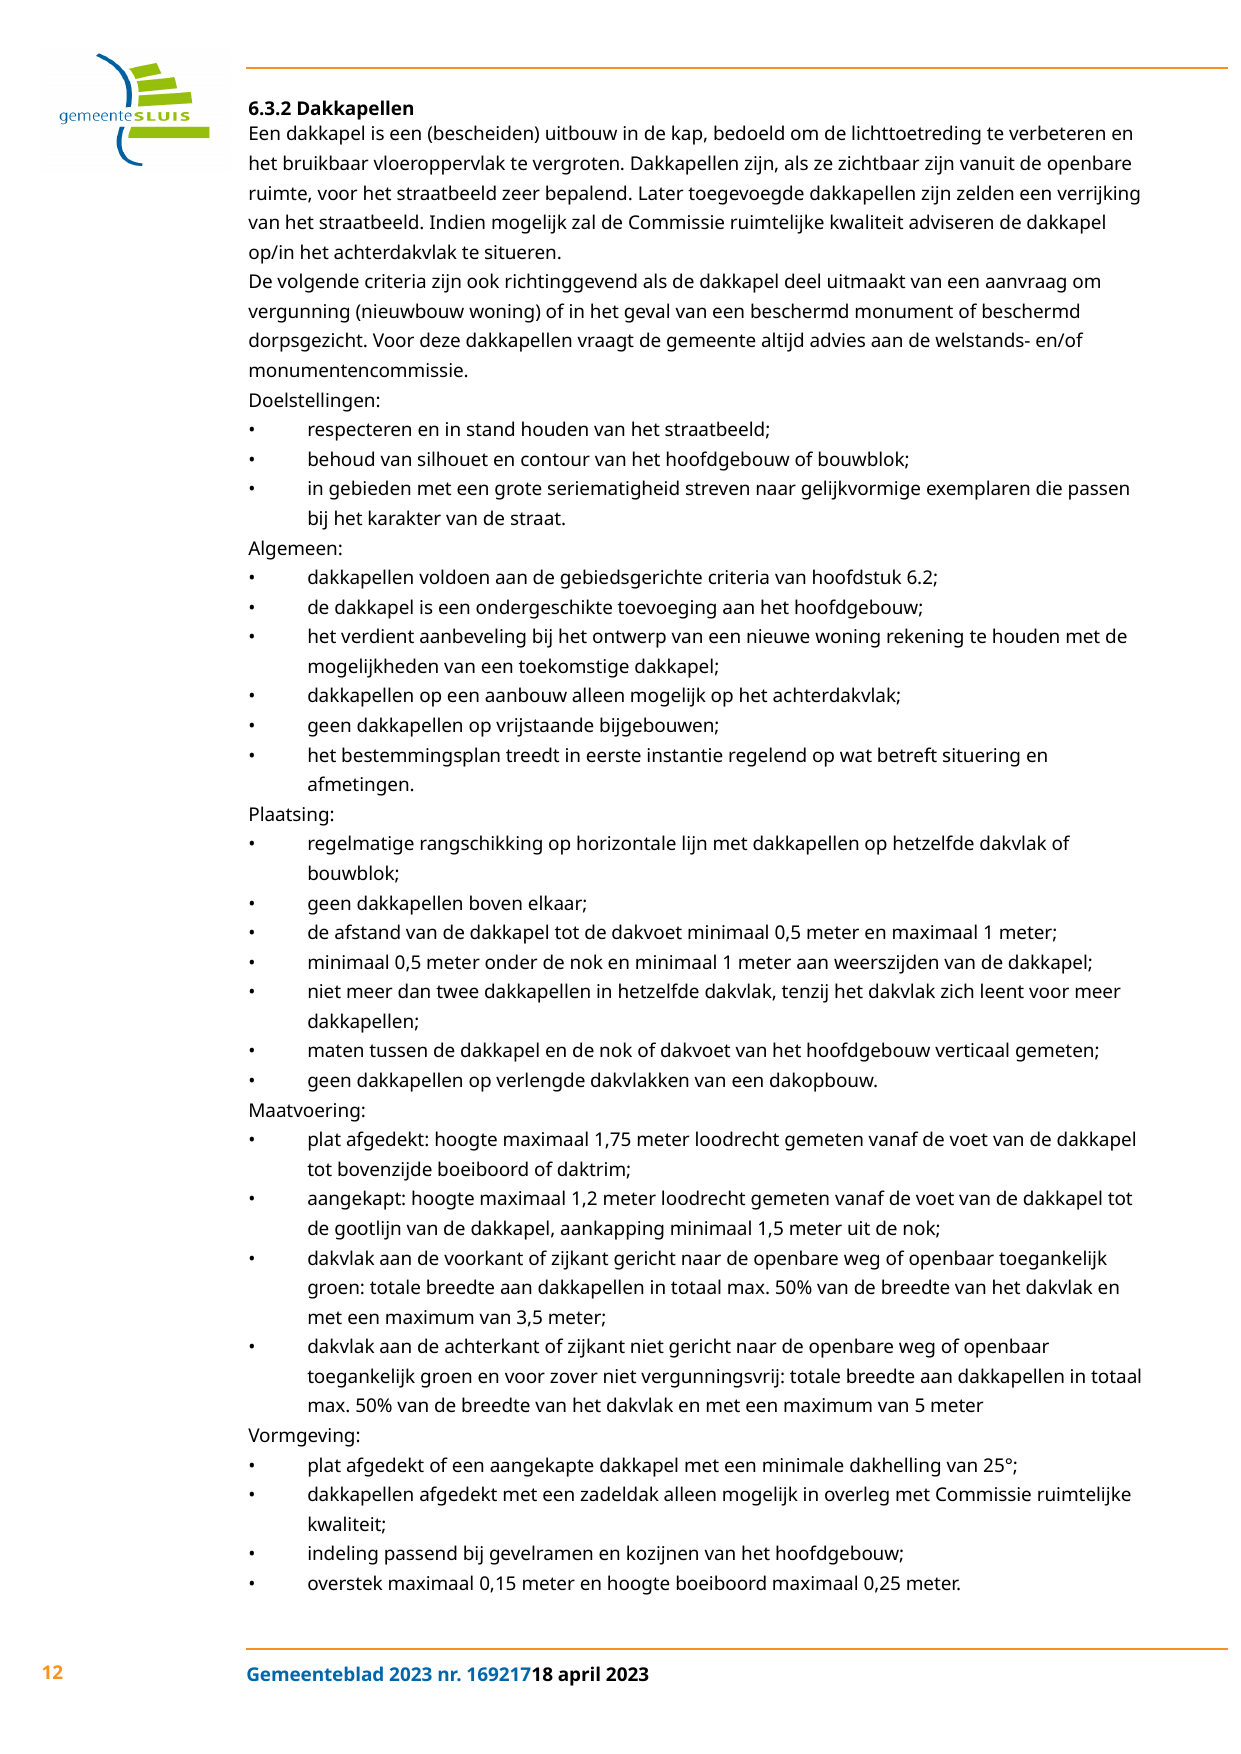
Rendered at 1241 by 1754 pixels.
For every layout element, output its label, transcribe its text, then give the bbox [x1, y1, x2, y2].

list behoud van silhouet en contour van het hoofdgebouw of bouwblok; [248, 446, 1152, 472]
list maten tussen de dakkapel en de nok of dakvoet van het hoofdgebouw verticaal gemeten; [248, 1038, 1152, 1063]
text De volgende criteria zijn ook richtinggevend als de dakkapel deel uitmaakt van een aanvraag om vergunning (nieuwbouw woning) of in het geval van een beschermd monument of beschermd dorpsgezicht. Voor deze dakkapellen vraagt de gemeente altijd advies aan de welstands- en/of monumentencommissie. [248, 268, 1152, 383]
list regelmatige rangschikking op horizontale lijn met dakkapellen op hetzelfde dakvlak of bouwblok; [248, 831, 1152, 886]
list dakkapellen afgedekt met een zadeldak alleen mogelijk in overleg met Commissie ruimtelijke kwaliteit; [248, 1481, 1152, 1537]
list respecteren en in stand houden van het straatbeeld; [248, 416, 1152, 442]
text Maatvoering: [248, 1097, 1152, 1122]
text Een dakkapel is een (bescheiden) uitbouw in de kap, bedoeld om de lichttoetreding te verbeteren en het bruikbaar vloeroppervlak te vergroten. Dakkapellen zijn, als ze zichtbaar zijn vanuit de openbare ruimte, voor het straatbeeld zeer bepalend. Later toegevoegde dakkapellen zijn zelden een verrijking van het straatbeeld. Indien mogelijk zal de Commissie ruimtelijke kwaliteit adviseren de dakkapel op/in het achterdakvlak te situeren. [248, 121, 1152, 264]
list dakvlak aan de achterkant of zijkant niet gericht naar de openbare weg of openbaar toegankelijk groen en voor zover niet vergunningsvrij: totale breedte aan dakkapellen in totaal max. 50% van de breedte van het dakvlak en met een maximum van 5 meter [248, 1333, 1152, 1418]
list de afstand van de dakkapel tot de dakvoet minimaal 0,5 meter en maximaal 1 meter; [248, 919, 1152, 945]
text Vormgeving: [248, 1422, 1152, 1448]
list overstek maximaal 0,15 meter en hoogte boeiboord maximaal 0,25 meter. [248, 1570, 1152, 1596]
text Algemeen: [248, 535, 1152, 560]
list in gebieden met een grote seriematigheid streven naar gelijkvormige exemplaren die passen bij het karakter van de straat. [248, 476, 1152, 531]
list minimaal 0,5 meter onder de nok en minimaal 1 meter aan weerszijden van de dakkapel; [248, 949, 1152, 974]
picture [41, 47, 231, 172]
list plat afgedekt: hoogte maximaal 1,75 meter loodrecht gemeten vanaf de voet van de dakkapel tot bovenzijde boeiboord of daktrim; [248, 1126, 1152, 1182]
list geen dakkapellen op verlengde dakvlakken van een dakopbouw. [248, 1067, 1152, 1093]
list dakkapellen voldoen aan de gebiedsgerichte criteria van hoofdstuk 6.2; [248, 564, 1152, 590]
text Doelstellingen: [248, 387, 1152, 412]
text Plaatsing: [248, 801, 1152, 827]
list niet meer dan twee dakkapellen in hetzelfde dakvlak, tenzij het dakvlak zich leent voor meer dakkapellen; [248, 978, 1152, 1034]
list dakkapellen op een aanbouw alleen mogelijk op het achterdakvlak; [248, 683, 1152, 708]
list geen dakkapellen op vrijstaande bijgebouwen; [248, 712, 1152, 738]
list het bestemmingsplan treedt in eerste instantie regelend op wat betreft situering en afmetingen. [248, 742, 1152, 797]
text 6.3.2 Dakkapellen [248, 95, 1152, 121]
list dakvlak aan de voorkant of zijkant gericht naar de openbare weg of openbaar toegankelijk groen: totale breedte aan dakkapellen in totaal max. 50% van de breedte van het dakvlak en met een maximum van 3,5 meter; [248, 1245, 1152, 1329]
list aangekapt: hoogte maximaal 1,2 meter loodrecht gemeten vanaf de voet van de dakkapel tot de gootlijn van de dakkapel, aankapping minimaal 1,5 meter uit de nok; [248, 1186, 1152, 1241]
list de dakkapel is een ondergeschikte toevoeging aan het hoofdgebouw; [248, 594, 1152, 619]
list geen dakkapellen boven elkaar; [248, 890, 1152, 915]
list indeling passend bij gevelramen en kozijnen van het hoofdgebouw; [248, 1541, 1152, 1566]
list het verdient aanbeveling bij het ontwerp van een nieuwe woning rekening te houden met de mogelijkheden van een toekomstige dakkapel; [248, 623, 1152, 679]
list plat afgedekt of een aangekapte dakkapel met een minimale dakhelling van 25°; [248, 1452, 1152, 1477]
